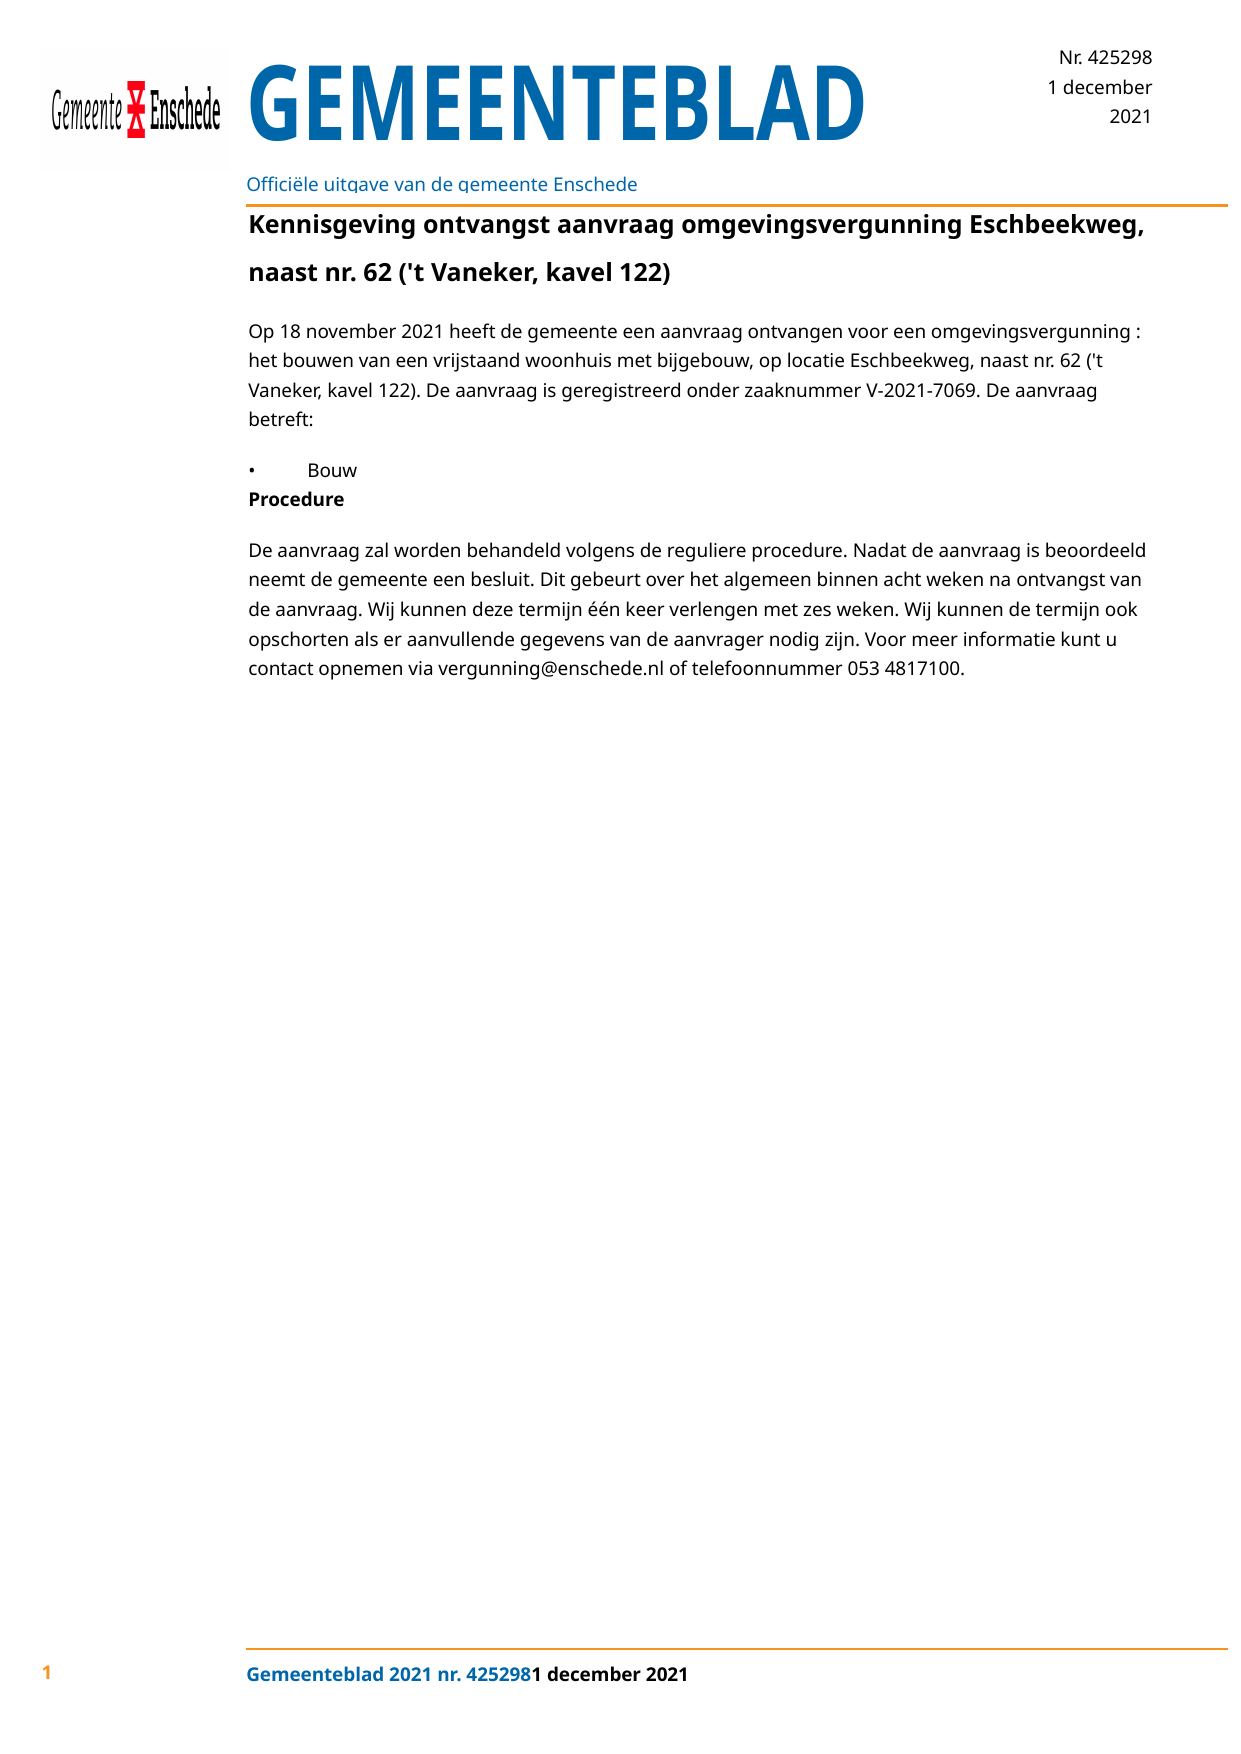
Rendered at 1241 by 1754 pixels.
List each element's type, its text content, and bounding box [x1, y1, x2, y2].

text Op 18 november 2021 heeft de gemeente een aanvraag ontvangen voor een omgevingsvergunning : het bouwen van een vrijstaand woonhuis met bijgebouw, op locatie Eschbeekweg, naast nr. 62 ('t Vaneker, kavel 122). De aanvraag is geregistreerd onder zaaknummer V-2021-7069. De aanvraag betreft: [248, 318, 1152, 432]
text De aanvraag zal worden behandeld volgens de reguliere procedure. Nadat de aanvraag is beoordeeld neemt de gemeente een besluit. Dit gebeurt over het algemeen binnen acht weken na ontvangst van de aanvraag. Wij kunnen deze termijn één keer verlengen met zes weken. Wij kunnen de termijn ook opschorten als er aanvullende gegevens van de aanvrager nodig zijn. Voor meer informatie kunt u contact opnemen via vergunning@enschede.nl of telefoonnummer 053 4817100. [248, 537, 1152, 681]
picture [41, 47, 231, 172]
text Kennisgeving ontvangst aanvraag omgevingsvergunning Eschbeekweg, naast nr. 62 ('t Vaneker, kavel 122) [248, 207, 1152, 288]
text Procedure [248, 487, 1152, 512]
list Bouw [248, 457, 1152, 483]
